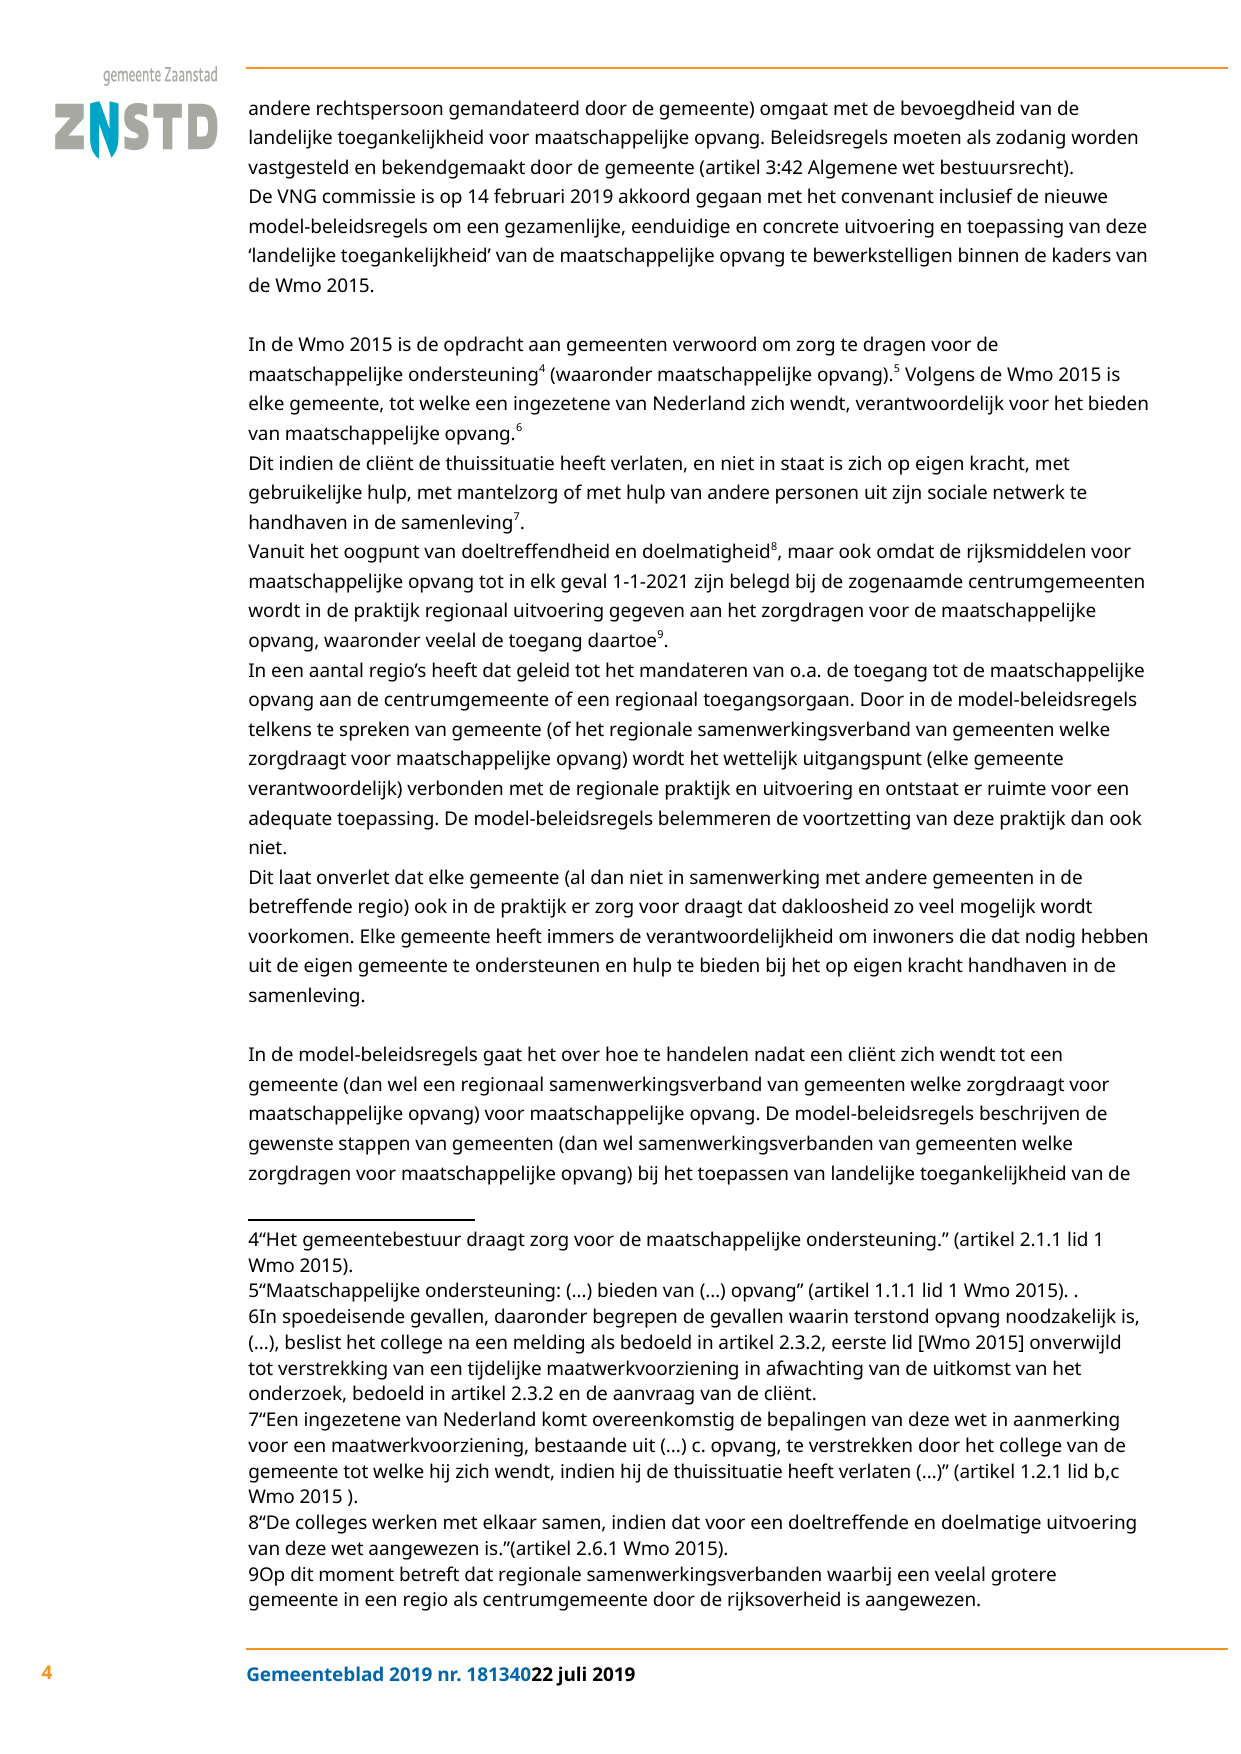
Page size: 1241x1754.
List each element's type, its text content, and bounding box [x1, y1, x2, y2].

picture [41, 47, 231, 172]
text In de model-beleidsregels gaat het over hoe te handelen nadat een cliënt zich wendt tot een gemeente (dan wel een regionaal samenwerkingsverband van gemeenten welke zorgdraagt voor maatschappelijke opvang) voor maatschappelijke opvang. De model-beleidsregels beschrijven de gewenste stappen van gemeenten (dan wel samenwerkingsverbanden van gemeenten welke zorgdragen voor maatschappelijke opvang) bij het toepassen van landelijke toegankelijkheid van de [248, 1041, 1152, 1186]
text “De colleges werken met elkaar samen, indien dat voor een doeltreffende en doelmatige uitvoering van deze wet aangewezen is.”(artikel 2.6.1 Wmo 2015). [248, 1509, 1152, 1561]
text Vanuit het oogpunt van doeltreffendheid en doelmatigheid, maar ook omdat de rijksmiddelen voor maatschappelijke opvang tot in elk geval 1-1-2021 zijn belegd bij de zogenaamde centrumgemeenten wordt in de praktijk regionaal uitvoering gegeven aan het zorgdragen voor de maatschappelijke opvang, waaronder veelal de toegang daartoe. [248, 538, 1152, 653]
text “Het gemeentebestuur draagt zorg voor de maatschappelijke ondersteuning.” (artikel 2.1.1 lid 1 Wmo 2015). [248, 1226, 1152, 1278]
text Dit indien de cliënt de thuissituatie heeft verlaten, en niet in staat is zich op eigen kracht, met gebruikelijke hulp, met mantelzorg of met hulp van andere personen uit zijn sociale netwerk te handhaven in de samenleving. [248, 450, 1152, 535]
text “Een ingezetene van Nederland komt overeenkomstig de bepalingen van deze wet in aanmerking voor een maatwerkvoorziening, bestaande uit (...) c. opvang, te verstrekken door het college van de gemeente tot welke hij zich wendt, indien hij de thuissituatie heeft verlaten (…)” (artikel 1.2.1 lid b,c Wmo 2015 ). [248, 1406, 1152, 1509]
text De VNG commissie is op 14 februari 2019 akkoord gegaan met het convenant inclusief de nieuwe model-beleidsregels om een gezamenlijke, eenduidige en concrete uitvoering en toepassing van deze ‘landelijke toegankelijkheid’ van de maatschappelijke opvang te bewerkstelligen binnen de kaders van de Wmo 2015. [248, 183, 1152, 298]
text In de Wmo 2015 is de opdracht aan gemeenten verwoord om zorg te dragen voor de maatschappelijke ondersteuning (waaronder maatschappelijke opvang). Volgens de Wmo 2015 is elke gemeente, tot welke een ingezetene van Nederland zich wendt, verantwoordelijk voor het bieden van maatschappelijke opvang. [248, 331, 1152, 446]
text In een aantal regio’s heeft dat geleid tot het mandateren van o.a. de toegang tot de maatschappelijke opvang aan de centrumgemeente of een regionaal toegangsorgaan. Door in de model-beleidsregels telkens te spreken van gemeente (of het regionale samenwerkingsverband van gemeenten welke zorgdraagt voor maatschappelijke opvang) wordt het wettelijk uitgangspunt (elke gemeente verantwoordelijk) verbonden met de regionale praktijk en uitvoering en ontstaat er ruimte voor een adequate toepassing. De model-beleidsregels belemmeren de voortzetting van deze praktijk dan ook niet. [248, 657, 1152, 860]
text In spoedeisende gevallen, daaronder begrepen de gevallen waarin terstond opvang noodzakelijk is, (…), beslist het college na een melding als bedoeld in artikel 2.3.2, eerste lid [Wmo 2015] onverwijld tot verstrekking van een tijdelijke maatwerkvoorziening in afwachting van de uitkomst van het onderzoek, bedoeld in artikel 2.3.2 en de aanvraag van de cliënt. [248, 1303, 1152, 1406]
text andere rechtspersoon gemandateerd door de gemeente) omgaat met de bevoegdheid van de landelijke toegankelijkheid voor maatschappelijke opvang. Beleidsregels moeten als zodanig worden vastgesteld en bekendgemaakt door de gemeente (artikel 3:42 Algemene wet bestuursrecht). [248, 95, 1152, 180]
text “Maatschappelijke ondersteuning: (…) bieden van (…) opvang” (artikel 1.1.1 lid 1 Wmo 2015). . [248, 1278, 1152, 1303]
text Op dit moment betreft dat regionale samenwerkingsverbanden waarbij een veelal grotere gemeente in een regio als centrumgemeente door de rijksoverheid is aangewezen. [248, 1561, 1152, 1612]
text Dit laat onverlet dat elke gemeente (al dan niet in samenwerking met andere gemeenten in de betreffende regio) ook in de praktijk er zorg voor draagt dat dakloosheid zo veel mogelijk wordt voorkomen. Elke gemeente heeft immers de verantwoordelijkheid om inwoners die dat nodig hebben uit de eigen gemeente te ondersteunen en hulp te bieden bij het op eigen kracht handhaven in de samenleving. [248, 864, 1152, 1008]
